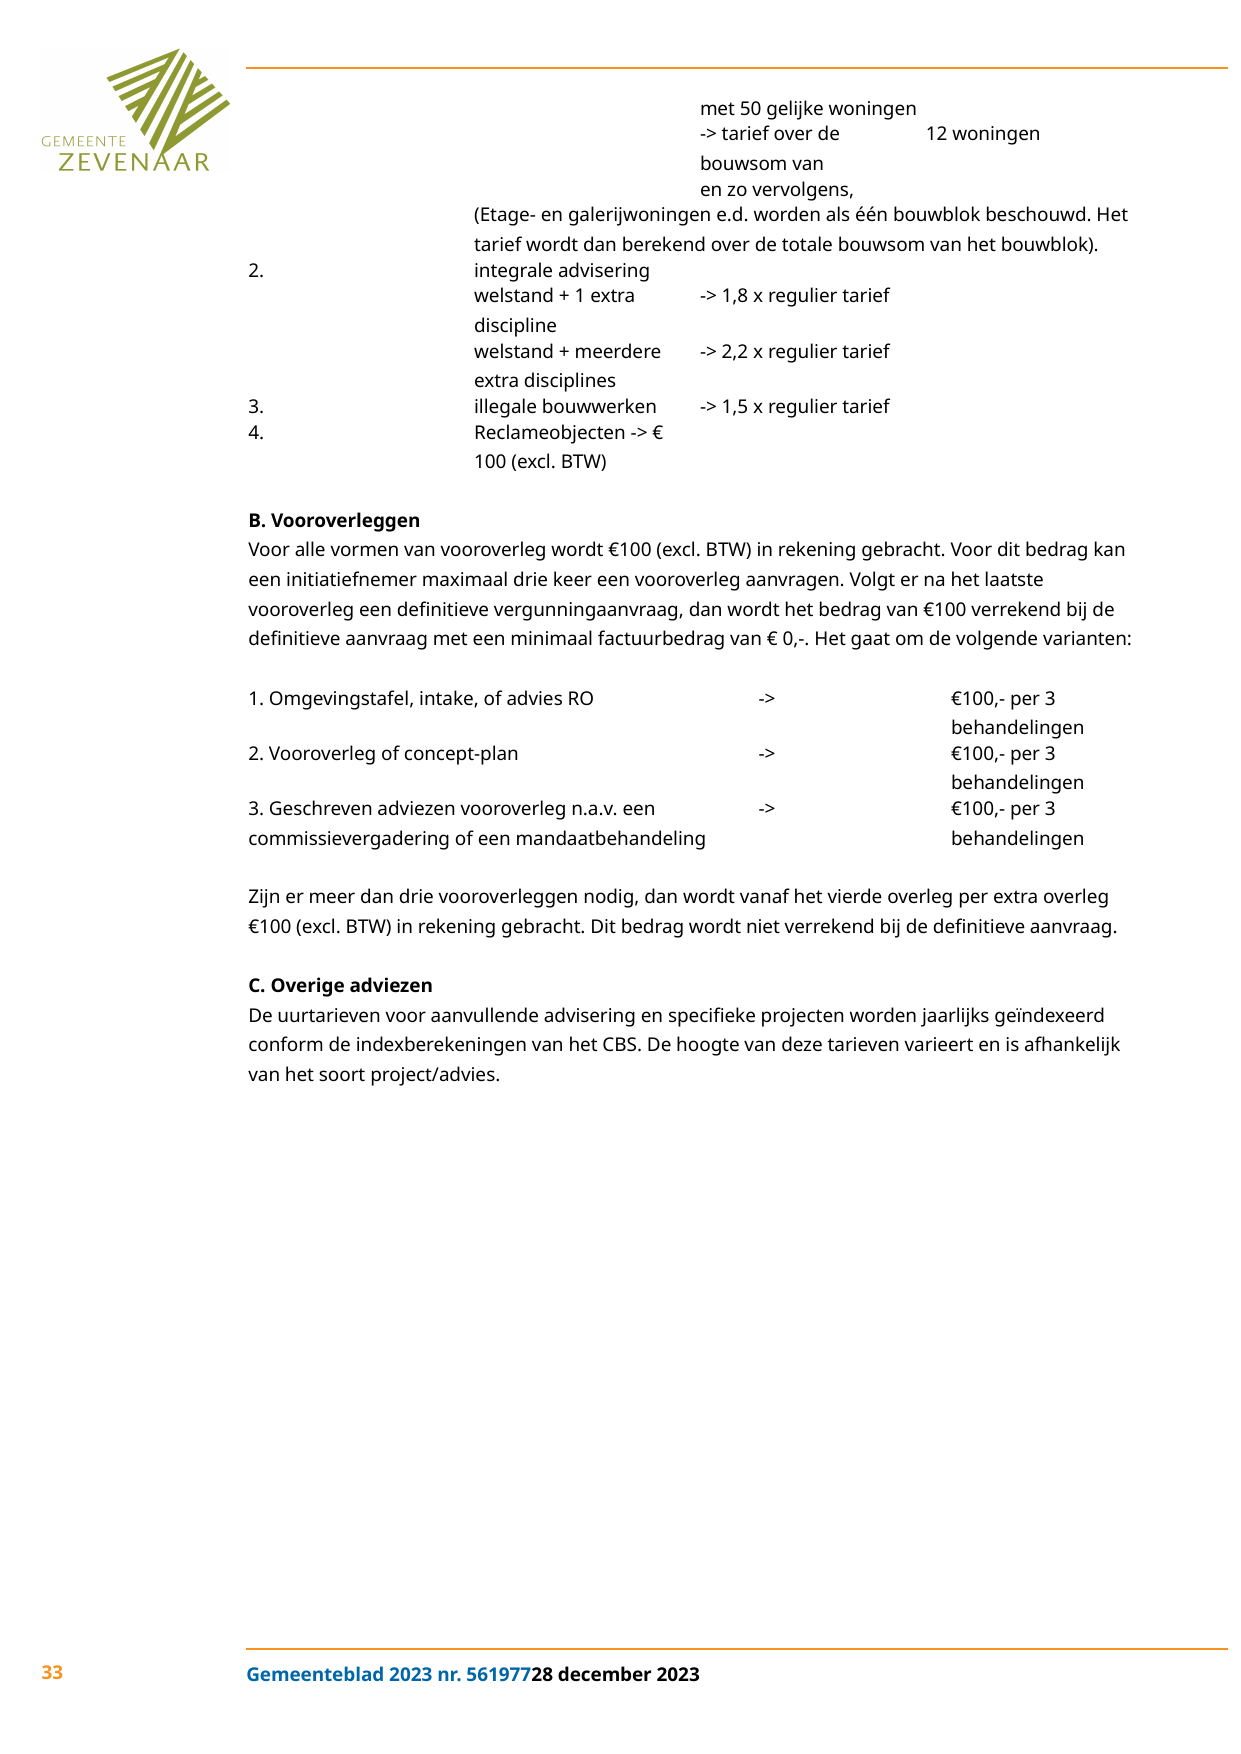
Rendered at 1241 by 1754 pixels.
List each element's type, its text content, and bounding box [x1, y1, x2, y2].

table_cell [248, 95, 474, 121]
table_cell [474, 121, 700, 176]
table_cell [248, 202, 474, 257]
table_cell -> 1,8 x regulier tarief [700, 283, 926, 338]
picture [41, 47, 231, 172]
table_cell [926, 283, 1152, 338]
table_cell [700, 257, 926, 283]
table_cell [248, 283, 474, 338]
table_header 1. Omgevingstafel, intake, of advies RO [248, 685, 758, 740]
text De uurtarieven voor aanvullende advisering en specifieke projecten worden jaarlijks geïndexeerd conform de indexberekeningen van het CBS. De hoogte van deze tarieven varieert en is afhankelijk van het soort project/advies. [248, 1002, 1152, 1087]
text Voor alle vormen van vooroverleg wordt €100 (excl. BTW) in rekening gebracht. Voor dit bedrag kan een initiatiefnemer maximaal drie keer een vooroverleg aanvragen. Volgt er na het laatste vooroverleg een definitieve vergunningaanvraag, dan wordt het bedrag van €100 verrekend bij de definitieve aanvraag met een minimaal factuurbedrag van € 0,-. Het gaat om de volgende varianten: [248, 537, 1152, 651]
table_cell [926, 95, 1152, 121]
table_cell [248, 176, 474, 202]
table_cell 12 woningen [926, 121, 1152, 176]
text Zijn er meer dan drie vooroverleggen nodig, dan wordt vanaf het vierde overleg per extra overleg €100 (excl. BTW) in rekening gebracht. Dit bedrag wordt niet verrekend bij de definitieve aanvraag. [248, 883, 1152, 939]
text B. Vooroverleggen [248, 507, 1152, 533]
table_cell [248, 121, 474, 176]
table_cell welstand + meerdere extra disciplines [474, 338, 700, 393]
table_cell [248, 338, 474, 393]
table_cell welstand + 1 extra discipline [474, 283, 700, 338]
table_cell en zo vervolgens, [700, 176, 926, 202]
table_cell €100,- per 3 behandelingen [951, 795, 1152, 851]
table_cell -> [758, 795, 951, 851]
table_cell met 50 gelijke woningen [700, 95, 926, 121]
table_cell [474, 176, 700, 202]
table_cell [474, 95, 700, 121]
table_cell 2. [248, 257, 474, 283]
table_header -> [758, 685, 951, 740]
table_cell [926, 419, 1152, 474]
table_cell 4. [248, 419, 474, 474]
table_cell 3. Geschreven adviezen vooroverleg n.a.v. een commissievergadering of een mandaatbehandeling [248, 795, 758, 851]
table_header €100,- per 3 behandelingen [951, 685, 1152, 740]
table_cell 3. [248, 393, 474, 419]
table_cell [926, 257, 1152, 283]
table_cell [926, 393, 1152, 419]
table_cell 2. Vooroverleg of concept-plan [248, 740, 758, 795]
table_cell -> 2,2 x regulier tarief [700, 338, 926, 393]
table_cell (Etage- en galerijwoningen e.d. worden als één bouwblok beschouwd. Het tarief wordt dan berekend over de totale bouwsom van het bouwblok). [474, 202, 1152, 257]
table_cell -> tarief over de bouwsom van [700, 121, 926, 176]
table_cell integrale advisering [474, 257, 700, 283]
table_cell Reclameobjecten -> € 100 (excl. BTW) [474, 419, 700, 474]
table_cell -> 1,5 x regulier tarief [700, 393, 926, 419]
table_cell €100,- per 3 behandelingen [951, 740, 1152, 795]
table_cell -> [758, 740, 951, 795]
table_cell [926, 338, 1152, 393]
table_cell [926, 176, 1152, 202]
text C. Overige adviezen [248, 972, 1152, 998]
table_cell [700, 419, 926, 474]
table_cell illegale bouwwerken [474, 393, 700, 419]
